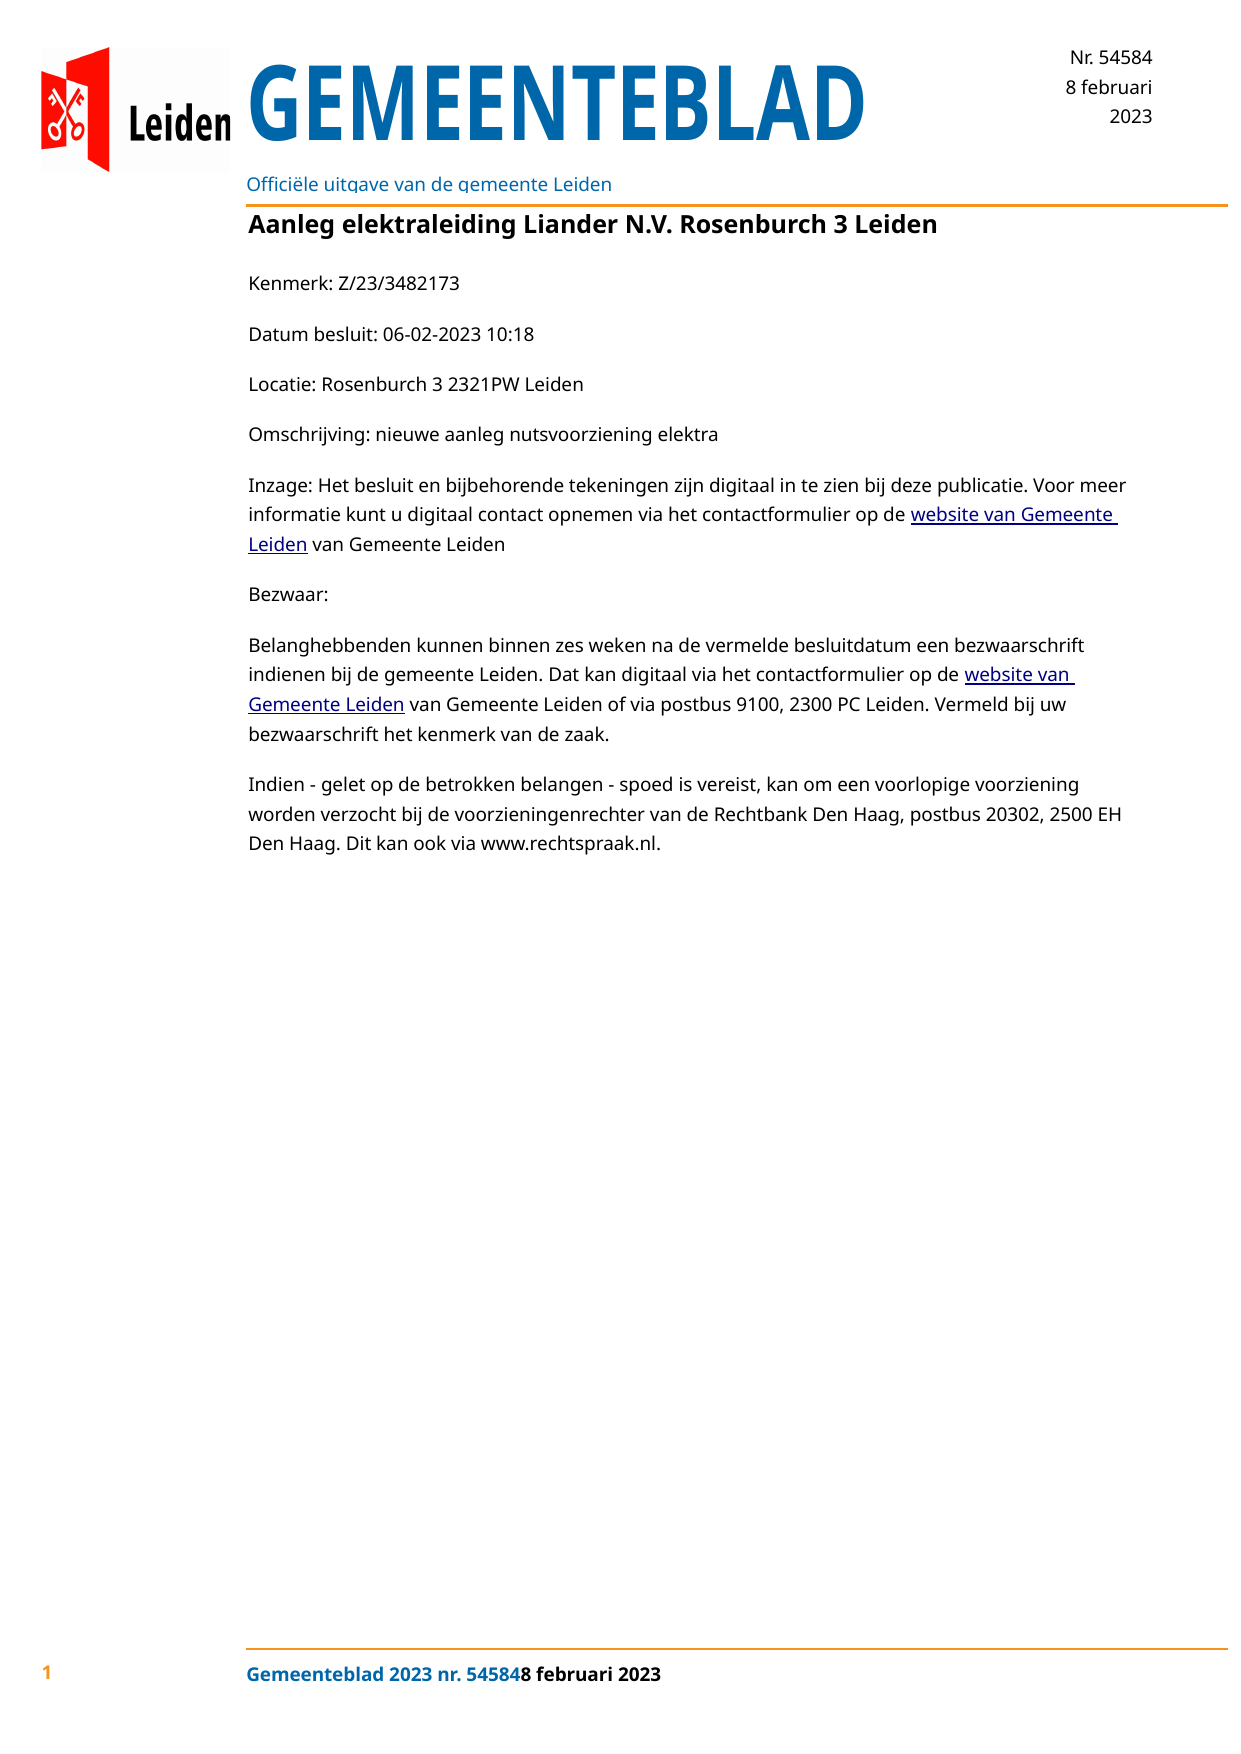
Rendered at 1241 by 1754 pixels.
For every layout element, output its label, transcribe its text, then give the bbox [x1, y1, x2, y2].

text Aanleg elektraleiding Liander N.V. Rosenburch 3 Leiden [248, 207, 1152, 241]
text Omschrijving: nieuwe aanleg nutsvoorziening elektra [248, 422, 1152, 447]
text Kenmerk: Z/23/3482173 [248, 270, 1152, 296]
text Belanghebbenden kunnen binnen zes weken na de vermelde besluitdatum een bezwaarschrift indienen bij de gemeente Leiden. Dat kan digitaal via het contactformulier op de website van Gemeente Leiden van Gemeente Leiden of via postbus 9100, 2300 PC Leiden. Vermeld bij uw bezwaarschrift het kenmerk van de zaak. [248, 632, 1152, 746]
text Datum besluit: 06-02-2023 10:18 [248, 321, 1152, 346]
text Bezwaar: [248, 582, 1152, 607]
text Inzage: Het besluit en bijbehorende tekeningen zijn digitaal in te zien bij deze publicatie. Voor meer informatie kunt u digitaal contact opnemen via het contactformulier op de website van Gemeente Leiden van Gemeente Leiden [248, 472, 1152, 557]
picture [41, 47, 231, 172]
text Locatie: Rosenburch 3 2321PW Leiden [248, 371, 1152, 397]
text Indien - gelet op de betrokken belangen - spoed is vereist, kan om een voorlopige voorziening worden verzocht bij de voorzieningenrechter van de Rechtbank Den Haag, postbus 20302, 2500 EH Den Haag. Dit kan ook via www.rechtspraak.nl. [248, 771, 1152, 856]
